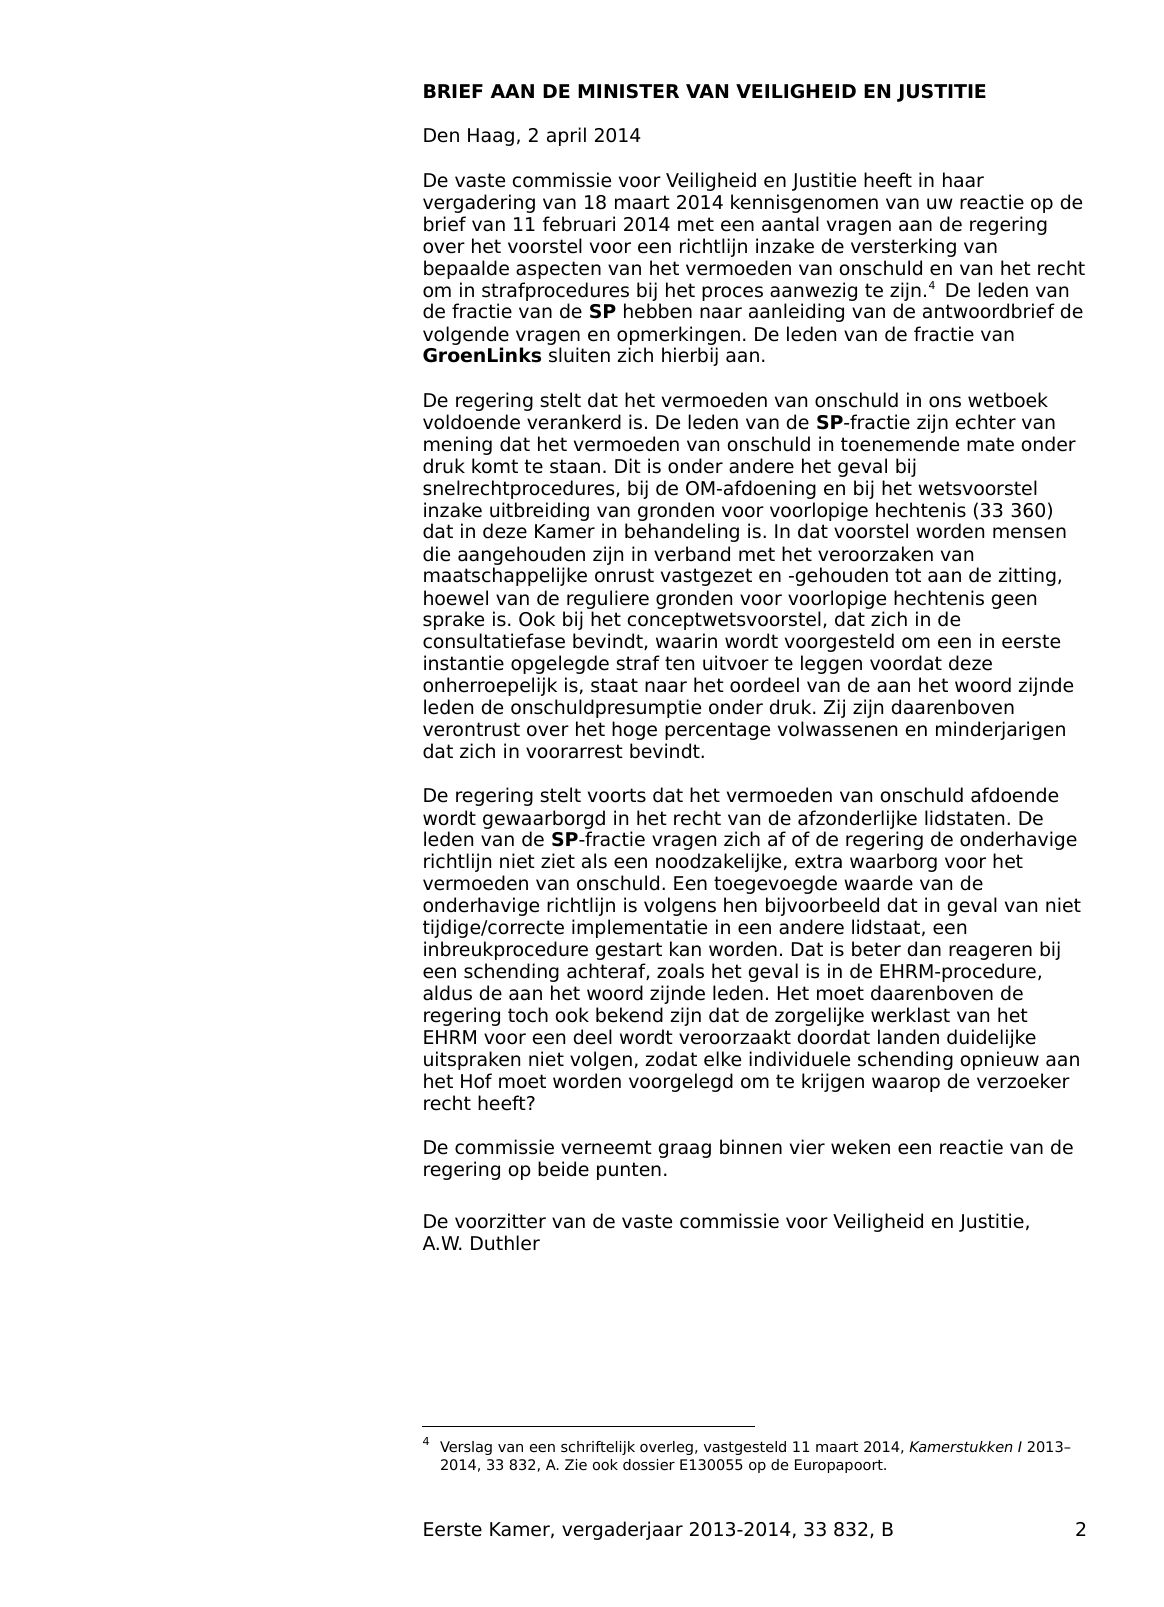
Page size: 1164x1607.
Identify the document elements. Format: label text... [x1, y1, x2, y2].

text De regering stelt voorts dat het vermoeden van onschuld afdoende wordt gewaarborgd in het recht van de afzonderlijke lidstaten. De leden van de SP-fractie vragen zich af of de regering de onderhavige richtlijn niet ziet als een noodzakelijke, extra waarborg voor het vermoeden van onschuld. Een toegevoegde waarde van de onderhavige richtlijn is volgens hen bijvoorbeeld dat in geval van niet tijdige/correcte implementatie in een andere lidstaat, een inbreukprocedure gestart kan worden. Dat is beter dan reageren bij een schending achteraf, zoals het geval is in de EHRM-procedure, aldus de aan het woord zijnde leden. Het moet daarenboven de regering toch ook bekend zijn dat de zorgelijke werklast van het EHRM voor een deel wordt veroorzaakt doordat landen duidelijke uitspraken niet volgen, zodat elke individuele schending opnieuw aan het Hof moet worden voorgelegd om te krijgen waarop de verzoeker recht heeft? [422, 785, 1087, 1115]
subtitle BRIEF AAN DE MINISTER VAN VEILIGHEID EN JUSTITIE [422, 81, 1087, 103]
text De voorzitter van de vaste commissie voor Veiligheid en Justitie, A.W. Duthler [422, 1211, 1087, 1255]
text Den Haag, 2 april 2014 [422, 125, 1087, 147]
text Verslag van een schriftelijk overleg, vastgesteld 11 maart 2014, Kamerstukken I 2013–2014, 33 832, A. Zie ook dossier E130055 op de Europapoort. [422, 1435, 1087, 1474]
text De regering stelt dat het vermoeden van onschuld in ons wetboek voldoende verankerd is. De leden van de SP-fractie zijn echter van mening dat het vermoeden van onschuld in toenemende mate onder druk komt te staan. Dit is onder andere het geval bij snelrechtprocedures, bij de OM-afdoening en bij het wetsvoorstel inzake uitbreiding van gronden voor voorlopige hechtenis (33 360) dat in deze Kamer in behandeling is. In dat voorstel worden mensen die aangehouden zijn in verband met het veroorzaken van maatschappelijke onrust vastgezet en -gehouden tot aan de zitting, hoewel van de reguliere gronden voor voorlopige hechtenis geen sprake is. Ook bij het conceptwetsvoorstel, dat zich in de consultatiefase bevindt, waarin wordt voorgesteld om een in eerste instantie opgelegde straf ten uitvoer te leggen voordat deze onherroepelijk is, staat naar het oordeel van de aan het woord zijnde leden de onschuldpresumptie onder druk. Zij zijn daarenboven verontrust over het hoge percentage volwassenen en minderjarigen dat zich in voorarrest bevindt. [422, 389, 1087, 763]
text De vaste commissie voor Veiligheid en Justitie heeft in haar vergadering van 18 maart 2014 kennisgenomen van uw reactie op de brief van 11 februari 2014 met een aantal vragen aan de regering over het voorstel voor een richtlijn inzake de versterking van bepaalde aspecten van het vermoeden van onschuld en van het recht om in strafprocedures bij het proces aanwezig te zijn. De leden van de fractie van de SP hebben naar aanleiding van de antwoordbrief de volgende vragen en opmerkingen. De leden van de fractie van GroenLinks sluiten zich hierbij aan. [422, 169, 1087, 367]
text De commissie verneemt graag binnen vier weken een reactie van de regering op beide punten. [422, 1137, 1087, 1181]
